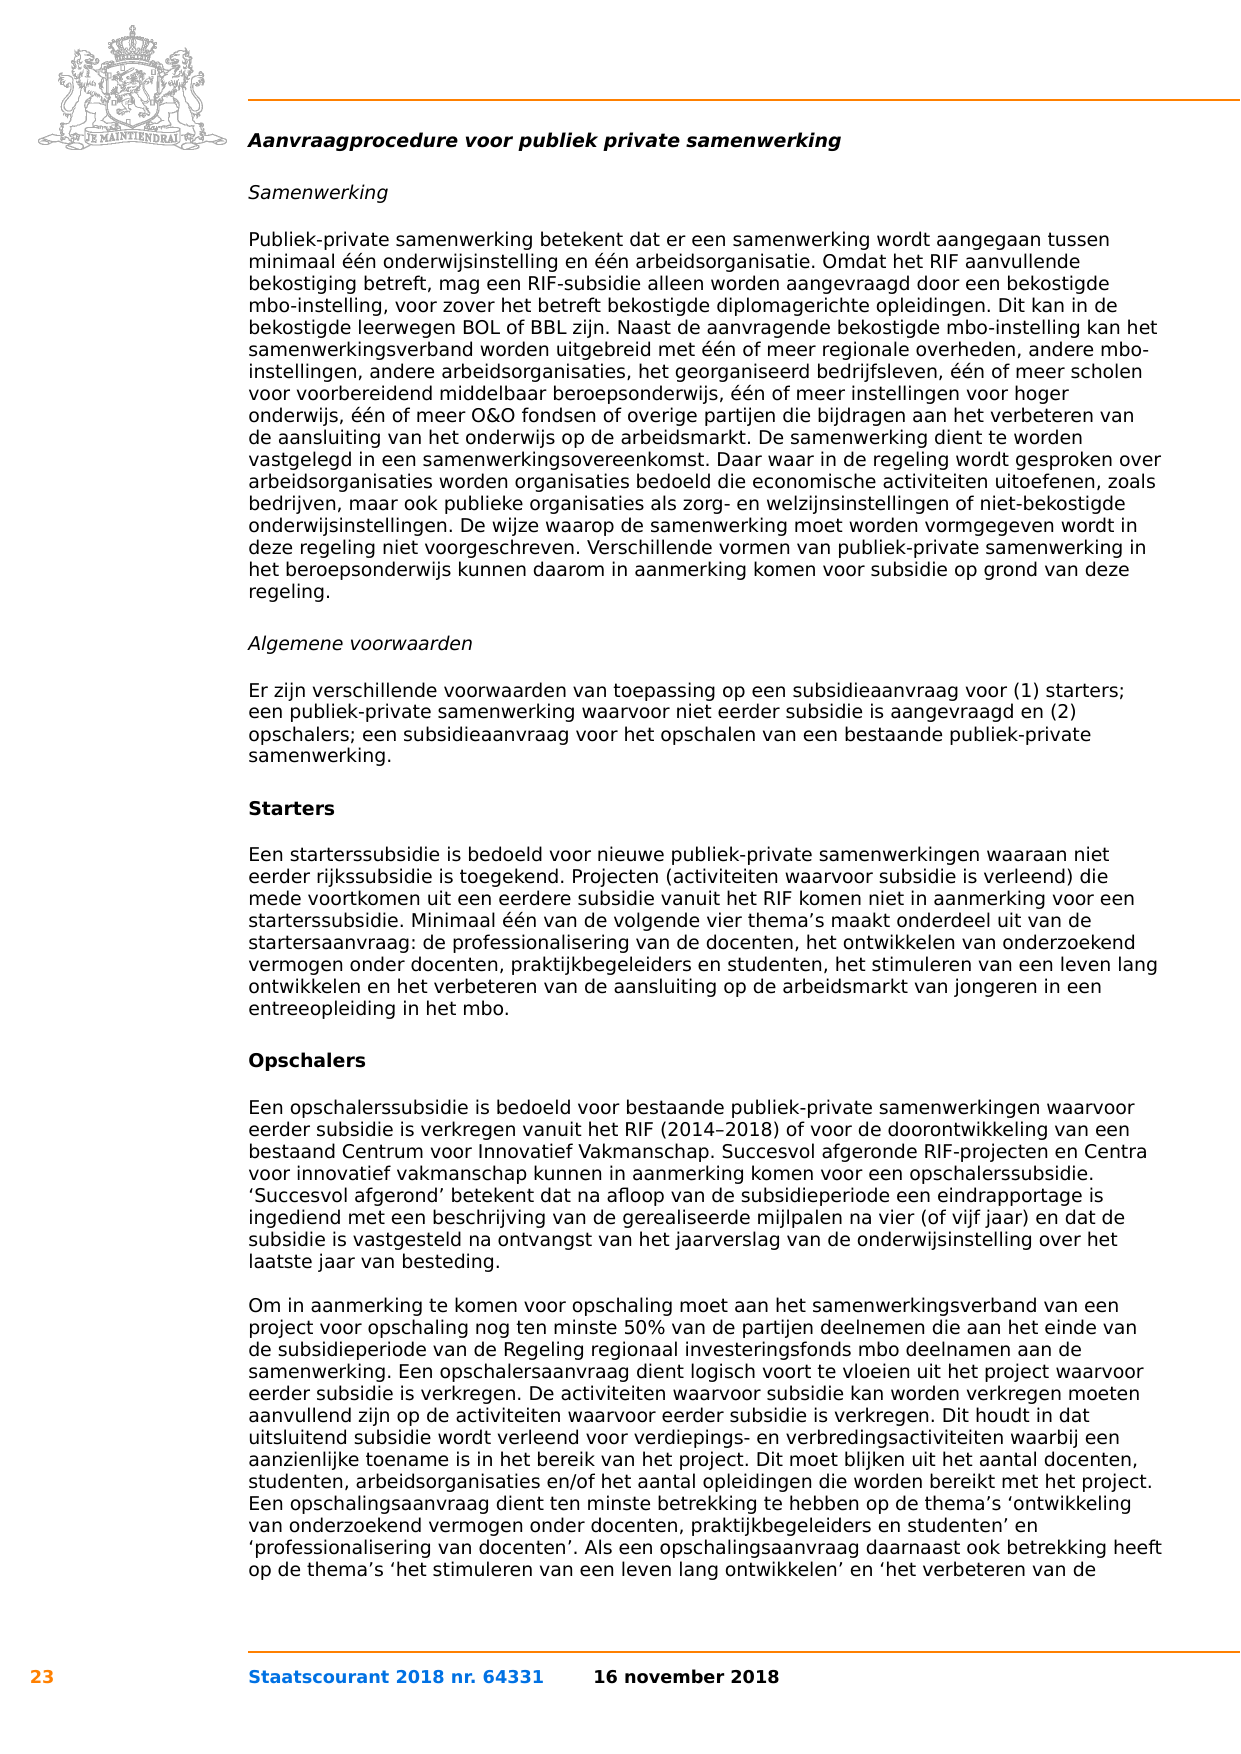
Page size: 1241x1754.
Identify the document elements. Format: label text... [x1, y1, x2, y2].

text Een starterssubsidie is bedoeld voor nieuwe publiek-private samenwerkingen waaraan niet eerder rijkssubsidie is toegekend. Projecten (activiteiten waarvoor subsidie is verleend) die mede voortkomen uit een eerdere subsidie vanuit het RIF komen niet in aanmerking voor een starterssubsidie. Minimaal één van de volgende vier thema’s maakt onderdeel uit van de startersaanvraag: de professionalisering van de docenten, het ontwikkelen van onderzoekend vermogen onder docenten, praktijkbegeleiders en studenten, het stimuleren van een leven lang ontwikkelen en het verbeteren van de aansluiting op de arbeidsmarkt van jongeren in een entreeopleiding in het mbo. [248, 844, 1163, 1020]
text Om in aanmerking te komen voor opschaling moet aan het samenwerkingsverband van een project voor opschaling nog ten minste 50% van de partijen deelnemen die aan het einde van de subsidieperiode van de Regeling regionaal investeringsfonds mbo deelnamen aan de samenwerking. Een opschalersaanvraag dient logisch voort te vloeien uit het project waarvoor eerder subsidie is verkregen. De activiteiten waarvoor subsidie kan worden verkregen moeten aanvullend zijn op de activiteiten waarvoor eerder subsidie is verkregen. Dit houdt in dat uitsluitend subsidie wordt verleend voor verdiepings- en verbredingsactiviteiten waarbij een aanzienlijke toename is in het bereik van het project. Dit moet blijken uit het aantal docenten, studenten, arbeidsorganisaties en/of het aantal opleidingen die worden bereikt met het project. Een opschalingsaanvraag dient ten minste betrekking te hebben op de thema’s ‘ontwikkeling van onderzoekend vermogen onder docenten, praktijkbegeleiders en studenten’ en ‘professionalisering van docenten’. Als een opschalingsaanvraag daarnaast ook betrekking heeft op de thema’s ‘het stimuleren van een leven lang ontwikkelen’ en ‘het verbeteren van de [248, 1295, 1163, 1581]
subtitle Starters [248, 797, 1163, 819]
picture [38, 25, 227, 150]
subtitle Algemene voorwaarden [248, 632, 1163, 654]
subtitle Aanvraagprocedure voor publiek private samenwerking [248, 130, 1163, 152]
text Publiek-private samenwerking betekent dat er een samenwerking wordt aangegaan tussen minimaal één onderwijsinstelling en één arbeidsorganisatie. Omdat het RIF aanvullende bekostiging betreft, mag een RIF-subsidie alleen worden aangevraagd door een bekostigde mbo-instelling, voor zover het betreft bekostigde diplomagerichte opleidingen. Dit kan in de bekostigde leerwegen BOL of BBL zijn. Naast de aanvragende bekostigde mbo-instelling kan het samenwerkingsverband worden uitgebreid met één of meer regionale overheden, andere mbo-instellingen, andere arbeidsorganisaties, het georganiseerd bedrijfsleven, één of meer scholen voor voorbereidend middelbaar beroepsonderwijs, één of meer instellingen voor hoger onderwijs, één of meer O&O fondsen of overige partijen die bijdragen aan het verbeteren van de aansluiting van het onderwijs op de arbeidsmarkt. De samenwerking dient te worden vastgelegd in een samenwerkingsovereenkomst. Daar waar in de regeling wordt gesproken over arbeidsorganisaties worden organisaties bedoeld die economische activiteiten uitoefenen, zoals bedrijven, maar ook publieke organisaties als zorg- en welzijnsinstellingen of niet-bekostigde onderwijsinstellingen. De wijze waarop de samenwerking moet worden vormgegeven wordt in deze regeling niet voorgeschreven. Verschillende vormen van publiek-private samenwerking in het beroepsonderwijs kunnen daarom in aanmerking komen voor subsidie op grond van deze regeling. [248, 229, 1163, 602]
text Een opschalerssubsidie is bedoeld voor bestaande publiek-private samenwerkingen waarvoor eerder subsidie is verkregen vanuit het RIF (2014–2018) of voor de doorontwikkeling van een bestaand Centrum voor Innovatief Vakmanschap. Succesvol afgeronde RIF-projecten en Centra voor innovatief vakmanschap kunnen in aanmerking komen voor een opschalerssubsidie. ‘Succesvol afgerond’ betekent dat na afloop van de subsidieperiode een eindrapportage is ingediend met een beschrijving van de gerealiseerde mijlpalen na vier (of vijf jaar) en dat de subsidie is vastgesteld na ontvangst van het jaarverslag van de onderwijsinstelling over het laatste jaar van besteding. [248, 1097, 1163, 1273]
text Er zijn verschillende voorwaarden van toepassing op een subsidieaanvraag voor (1) starters; een publiek-private samenwerking waarvoor niet eerder subsidie is aangevraagd en (2) opschalers; een subsidieaanvraag voor het opschalen van een bestaande publiek-private samenwerking. [248, 679, 1163, 767]
subtitle Samenwerking [248, 182, 1163, 204]
subtitle Opschalers [248, 1050, 1163, 1072]
